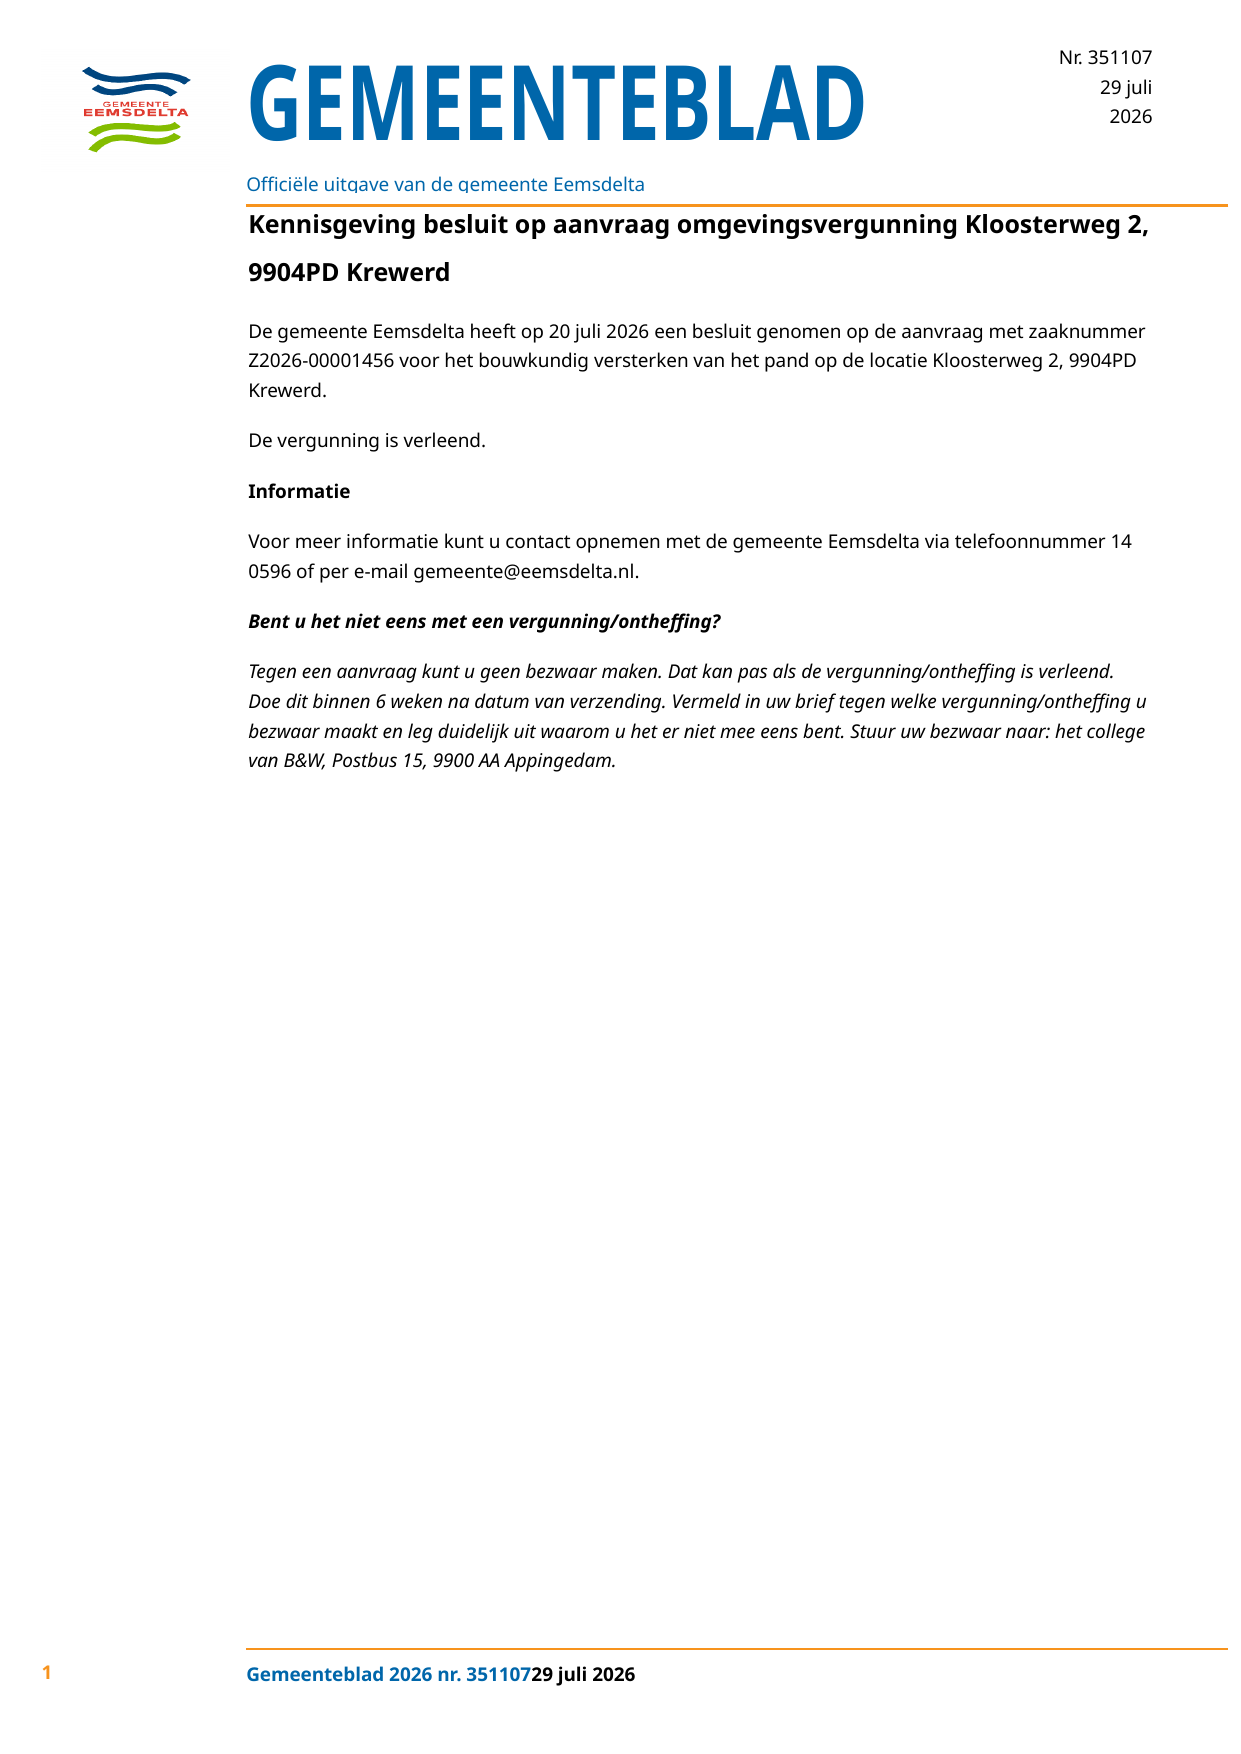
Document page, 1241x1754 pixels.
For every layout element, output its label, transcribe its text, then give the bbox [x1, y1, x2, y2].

text De gemeente Eemsdelta heeft op 20 juli 2026 een besluit genomen op de aanvraag met zaaknummer Z2026-00001456 voor het bouwkundig versterken van het pand op de locatie Kloosterweg 2, 9904PD Krewerd. [248, 318, 1152, 403]
text De vergunning is verleend. [248, 427, 1152, 453]
text Voor meer informatie kunt u contact opnemen met de gemeente Eemsdelta via telefoonnummer 14 0596 of per e-mail gemeente@eemsdelta.nl. [248, 528, 1152, 584]
picture [41, 47, 231, 172]
text Kennisgeving besluit op aanvraag omgevingsvergunning Kloosterweg 2, 9904PD Krewerd [248, 207, 1152, 288]
text Tegen een aanvraag kunt u geen bezwaar maken. Dat kan pas als de vergunning/ontheffing is verleend. Doe dit binnen 6 weken na datum van verzending. Vermeld in uw brief tegen welke vergunning/ontheffing u bezwaar maakt en leg duidelijk uit waarom u het er niet mee eens bent. Stuur uw bezwaar naar: het college van B&W, Postbus 15, 9900 AA Appingedam. [248, 659, 1152, 773]
text Informatie [248, 478, 1152, 504]
text Bent u het niet eens met een vergunning/ontheffing? [248, 608, 1152, 634]
